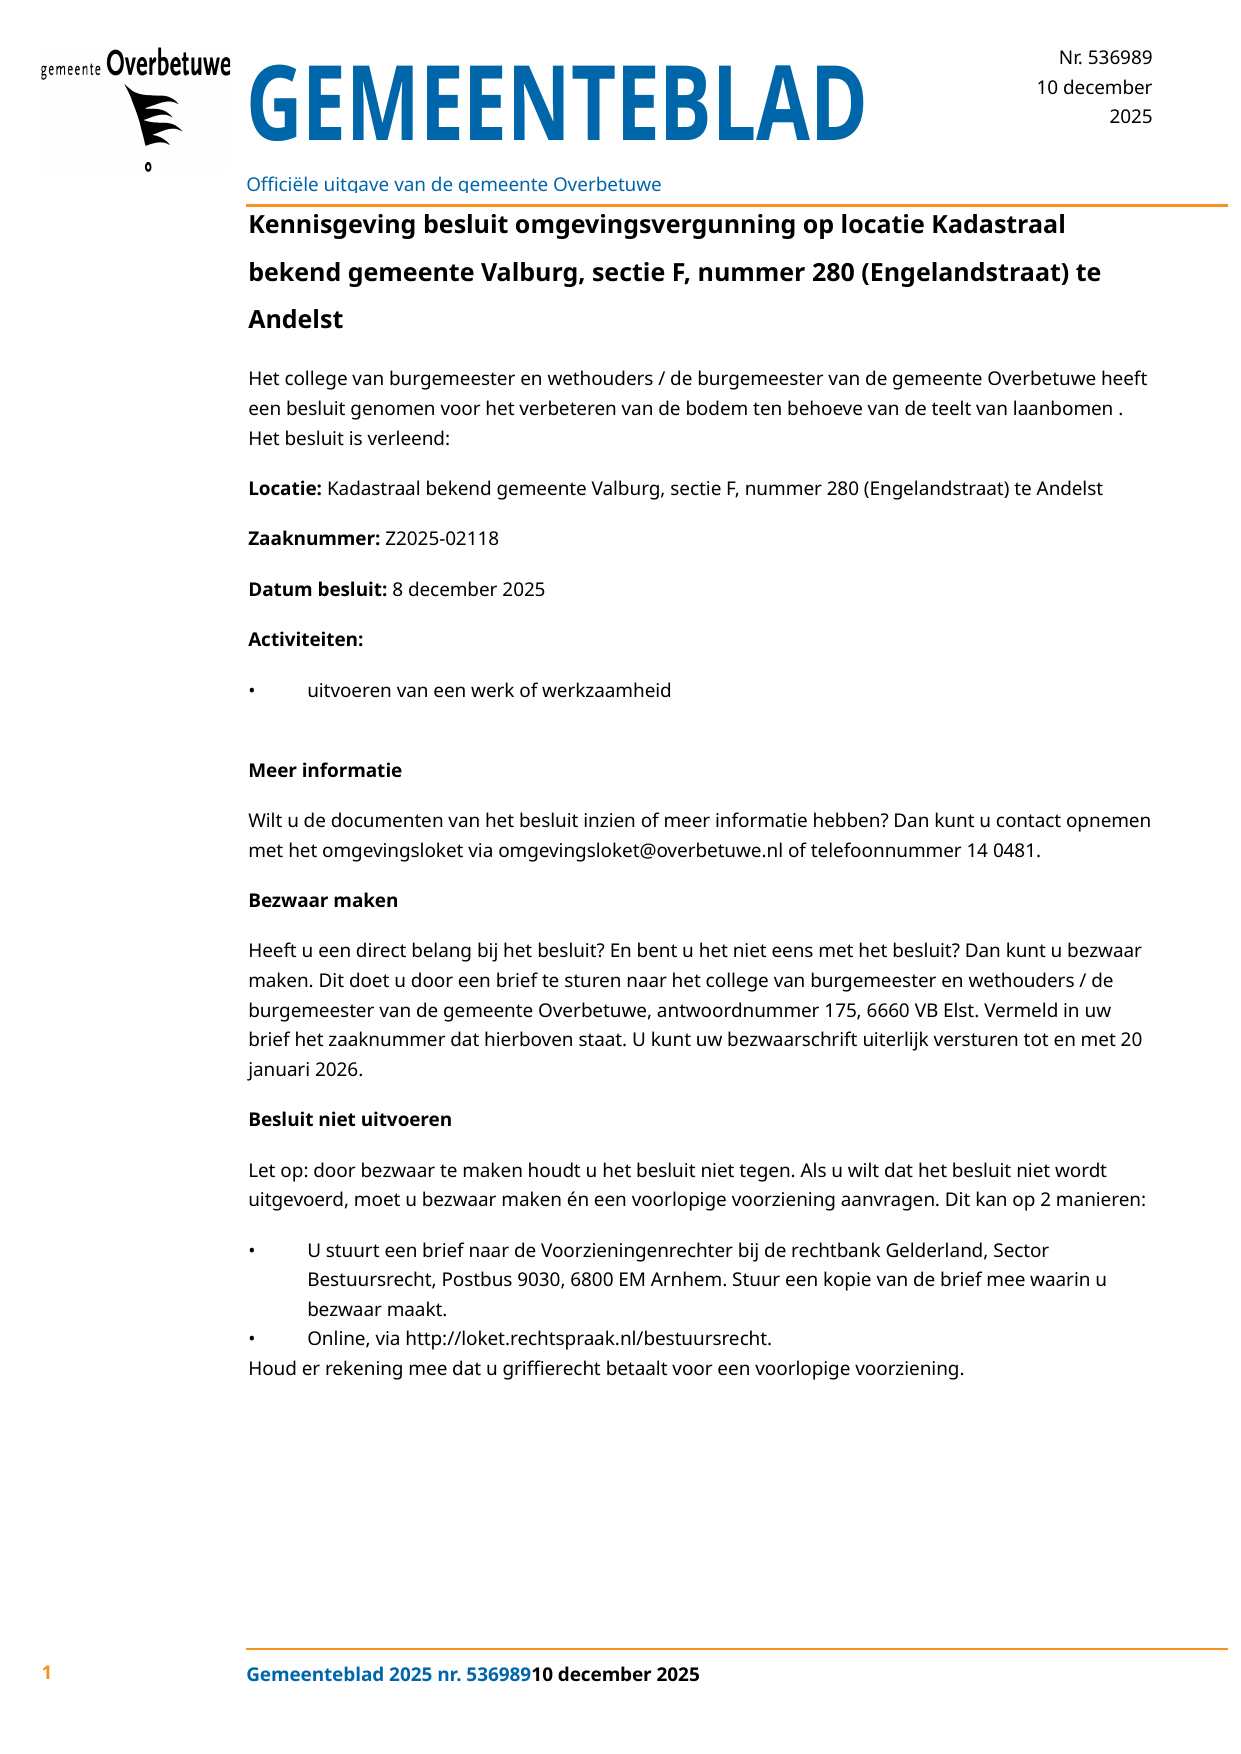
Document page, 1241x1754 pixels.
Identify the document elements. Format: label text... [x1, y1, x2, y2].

text Besluit niet uitvoeren [248, 1106, 1152, 1132]
text Let op: door bezwaar te maken houdt u het besluit niet tegen. Als u wilt dat het besluit niet wordt uitgevoerd, moet u bezwaar maken én een voorlopige voorziening aanvragen. Dit kan op 2 manieren: [248, 1157, 1152, 1212]
text Bezwaar maken [248, 887, 1152, 913]
text Heeft u een direct belang bij het besluit? En bent u het niet eens met het besluit? Dan kunt u bezwaar maken. Dit doet u door een brief te sturen naar het college van burgemeester en wethouders / de burgemeester van de gemeente Overbetuwe, antwoordnummer 175, 6660 VB Elst. Vermeld in uw brief het zaaknummer dat hierboven staat. U kunt uw bezwaarschrift uiterlijk versturen tot en met 20 januari 2026. [248, 938, 1152, 1082]
text Houd er rekening mee dat u griffierecht betaalt voor een voorlopige voorziening. [248, 1355, 1152, 1381]
text Zaaknummer: Z2025-02118 [248, 526, 1152, 551]
text Meer informatie [248, 757, 1152, 782]
text Datum besluit: 8 december 2025 [248, 576, 1152, 602]
list uitvoeren van een werk of werkzaamheid [248, 677, 1152, 702]
list Online, via http://loket.rechtspraak.nl/bestuursrecht. [248, 1326, 1152, 1351]
text Wilt u de documenten van het besluit inzien of meer informatie hebben? Dan kunt u contact opnemen met het omgevingsloket via omgevingsloket@overbetuwe.nl of telefoonnummer 14 0481. [248, 807, 1152, 862]
text Kennisgeving besluit omgevingsvergunning op locatie Kadastraal bekend gemeente Valburg, sectie F, nummer 280 (Engelandstraat) te Andelst [248, 207, 1152, 336]
list U stuurt een brief naar de Voorzieningenrechter bij de rechtbank Gelderland, Sector Bestuursrecht, Postbus 9030, 6800 EM Arnhem. Stuur een kopie van de brief mee waarin u bezwaar maakt. [248, 1237, 1152, 1322]
text Het college van burgemeester en wethouders / de burgemeester van de gemeente Overbetuwe heeft een besluit genomen voor het verbeteren van de bodem ten behoeve van de teelt van laanbomen . Het besluit is verleend: [248, 366, 1152, 450]
text Activiteiten: [248, 626, 1152, 652]
picture [41, 47, 231, 172]
text Locatie: Kadastraal bekend gemeente Valburg, sectie F, nummer 280 (Engelandstraat) te Andelst [248, 475, 1152, 501]
